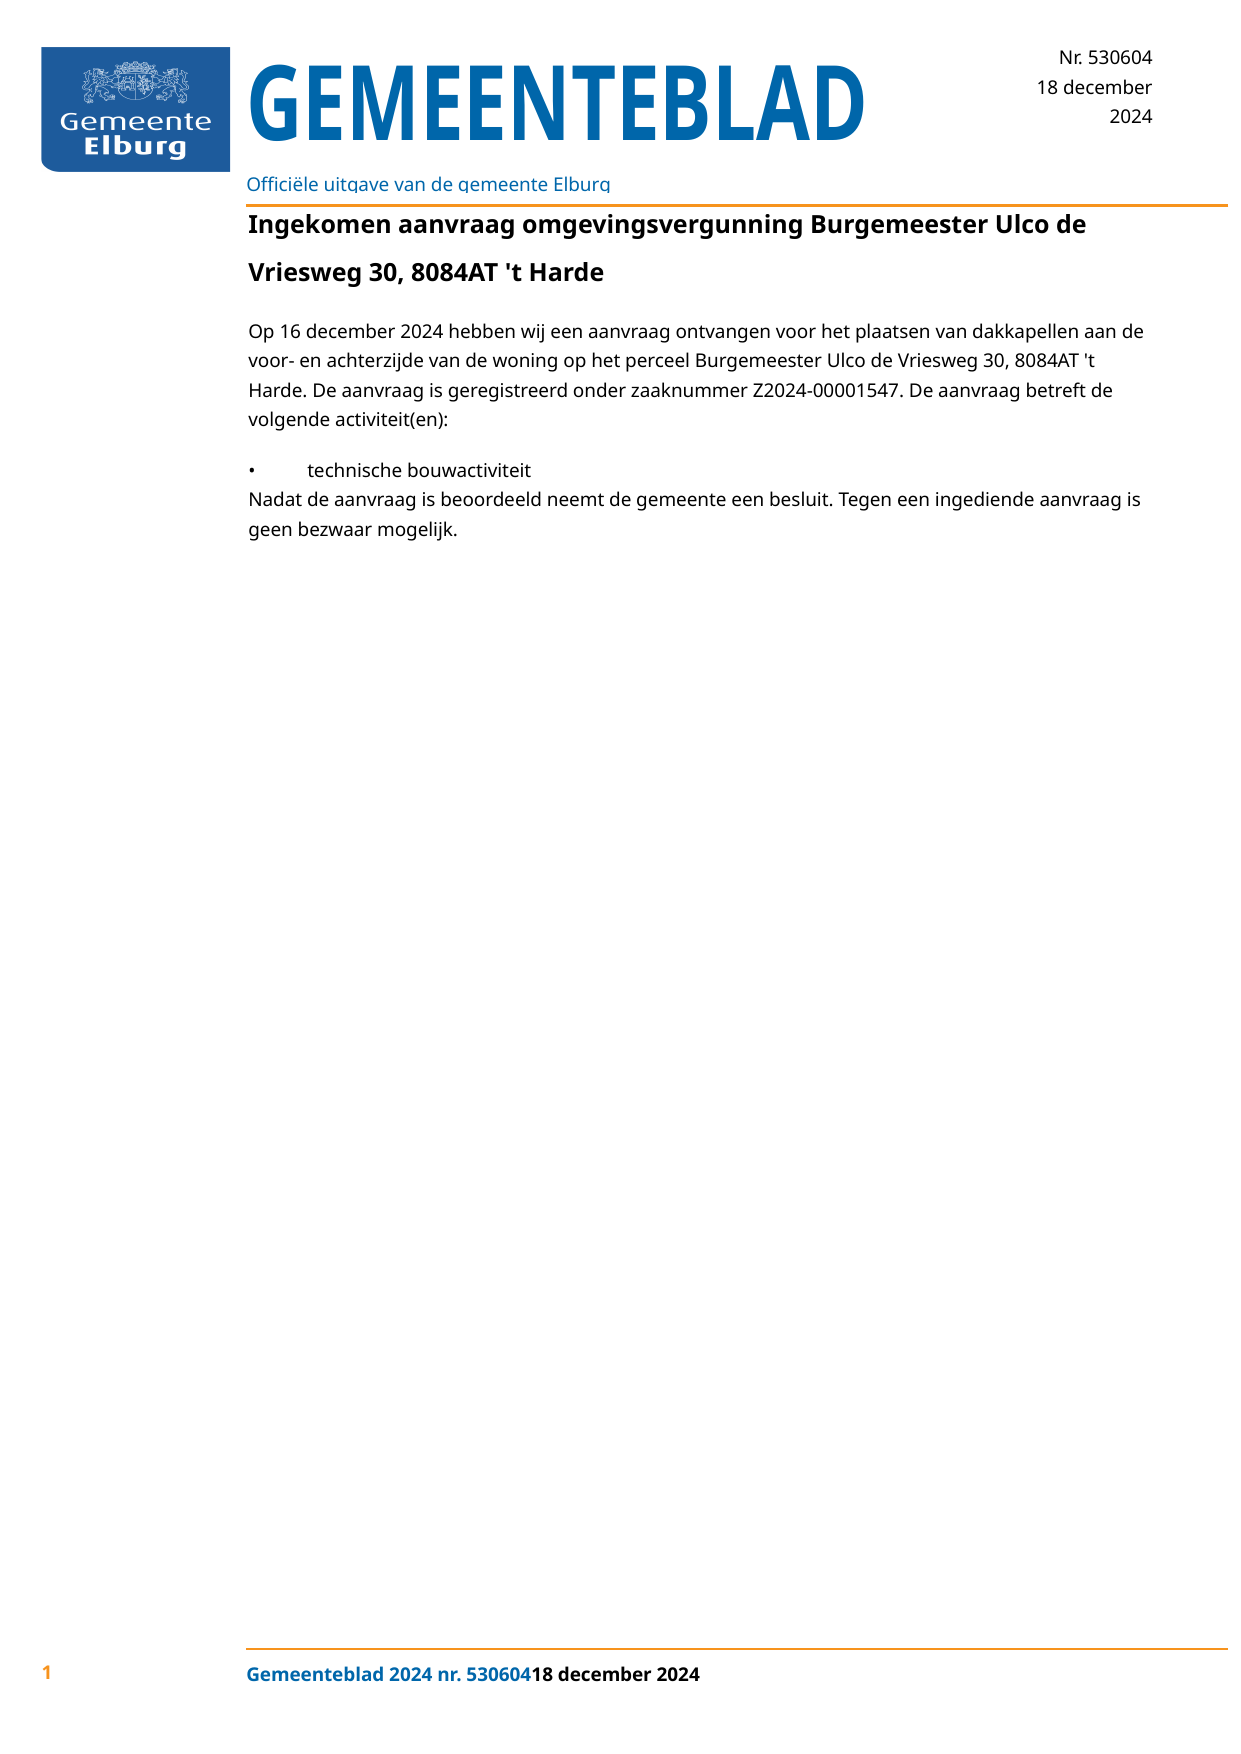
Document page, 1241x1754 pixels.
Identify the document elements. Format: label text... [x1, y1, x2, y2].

picture [41, 47, 231, 172]
list technische bouwactiviteit [248, 457, 1152, 483]
text Op 16 december 2024 hebben wij een aanvraag ontvangen voor het plaatsen van dakkapellen aan de voor- en achterzijde van de woning op het perceel Burgemeester Ulco de Vriesweg 30, 8084AT 't Harde. De aanvraag is geregistreerd onder zaaknummer Z2024-00001547. De aanvraag betreft de volgende activiteit(en): [248, 318, 1152, 432]
text Nadat de aanvraag is beoordeeld neemt de gemeente een besluit. Tegen een ingediende aanvraag is geen bezwaar mogelijk. [248, 487, 1152, 542]
text Ingekomen aanvraag omgevingsvergunning Burgemeester Ulco de Vriesweg 30, 8084AT 't Harde [248, 207, 1152, 288]
